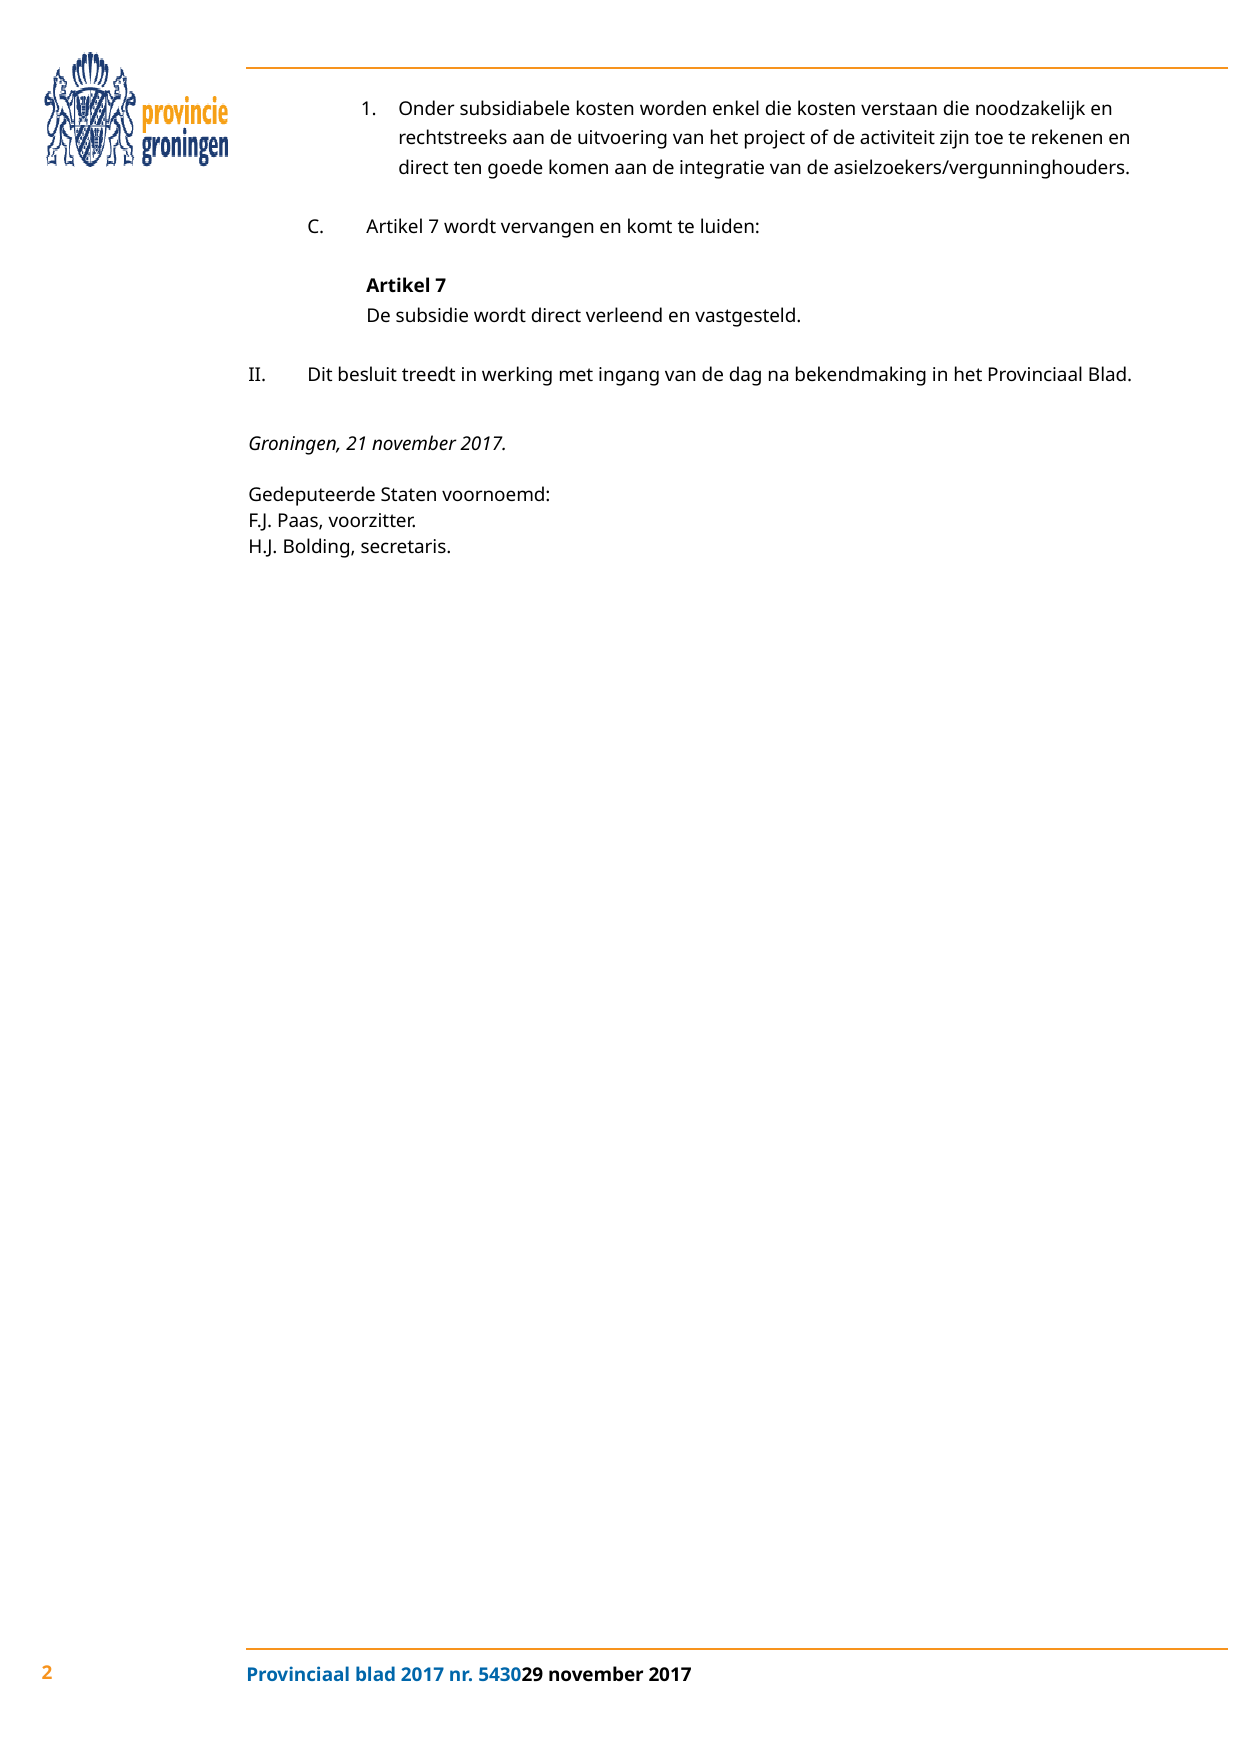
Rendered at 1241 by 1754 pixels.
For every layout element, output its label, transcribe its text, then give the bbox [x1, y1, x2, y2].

text H.J. Bolding, secretaris. [248, 533, 1152, 558]
list Dit besluit treedt in werking met ingang van de dag na bekendmaking in het Provinciaal Blad. [248, 361, 1152, 387]
text Gedeputeerde Staten voornoemd: [248, 481, 1152, 507]
list Onder subsidiabele kosten worden enkel die kosten verstaan die noodzakelijk en rechtstreeks aan de uitvoering van het project of de activiteit zijn toe te rekenen en direct ten goede komen aan de integratie van de asielzoekers/vergunninghouders. [361, 95, 1152, 180]
list De subsidie wordt direct verleend en vastgesteld. [307, 302, 1152, 328]
text Groningen, 21 november 2017. [248, 430, 1152, 456]
list Artikel 7 [307, 272, 1152, 298]
picture [41, 47, 231, 172]
text F.J. Paas, voorzitter. [248, 507, 1152, 533]
list Artikel 7 wordt vervangen en komt te luiden: [307, 213, 1152, 239]
